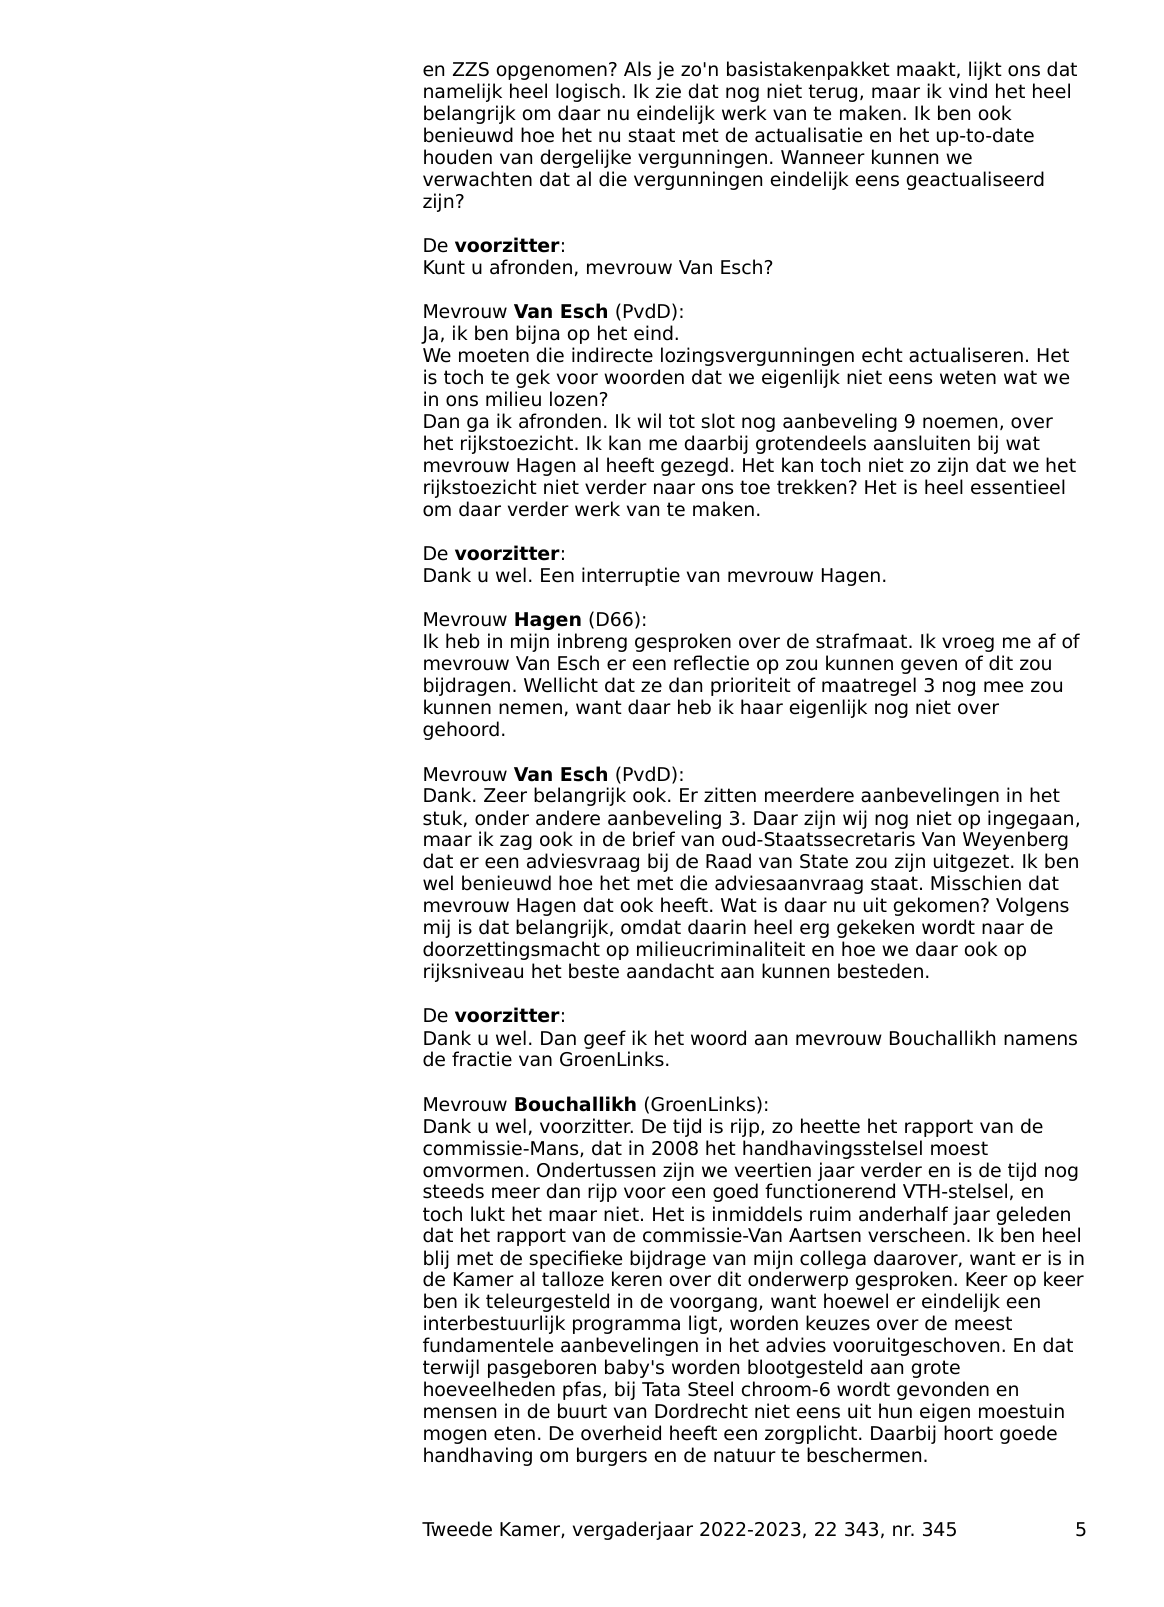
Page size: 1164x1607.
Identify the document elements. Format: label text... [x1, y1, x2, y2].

text Ja, ik ben bijna op het eind. [422, 323, 1087, 345]
text De voorzitter: [422, 543, 1087, 565]
text Kunt u afronden, mevrouw Van Esch? [422, 257, 1087, 279]
text Ik heb in mijn inbreng gesproken over de strafmaat. Ik vroeg me af of mevrouw Van Esch er een reflectie op zou kunnen geven of dit zou bijdragen. Wellicht dat ze dan prioriteit of maatregel 3 nog mee zou kunnen nemen, want daar heb ik haar eigenlijk nog niet over gehoord. [422, 631, 1087, 741]
text Dank u wel, voorzitter. De tijd is rijp, zo heette het rapport van de commissie-Mans, dat in 2008 het handhavingsstelsel moest omvormen. Ondertussen zijn we veertien jaar verder en is de tijd nog steeds meer dan rijp voor een goed functionerend VTH-stelsel, en toch lukt het maar niet. Het is inmiddels ruim anderhalf jaar geleden dat het rapport van de commissie-Van Aartsen verscheen. Ik ben heel blij met de specifieke bijdrage van mijn collega daarover, want er is in de Kamer al talloze keren over dit onderwerp gesproken. Keer op keer ben ik teleurgesteld in de voorgang, want hoewel er eindelijk een interbestuurlijk programma ligt, worden keuzes over de meest fundamentele aanbevelingen in het advies vooruitgeschoven. En dat terwijl pasgeboren baby's worden blootgesteld aan grote hoeveelheden pfas, bij Tata Steel chroom-6 wordt gevonden en mensen in de buurt van Dordrecht niet eens uit hun eigen moestuin mogen eten. De overheid heeft een zorgplicht. Daarbij hoort goede handhaving om burgers en de natuur te beschermen. [422, 1116, 1087, 1467]
text Dan ga ik afronden. Ik wil tot slot nog aanbeveling 9 noemen, over het rijkstoezicht. Ik kan me daarbij grotendeels aansluiten bij wat mevrouw Hagen al heeft gezegd. Het kan toch niet zo zijn dat we het rijkstoezicht niet verder naar ons toe trekken? Het is heel essentieel om daar verder werk van te maken. [422, 411, 1087, 521]
text Dank. Zeer belangrijk ook. Er zitten meerdere aanbevelingen in het stuk, onder andere aanbeveling 3. Daar zijn wij nog niet op ingegaan, maar ik zag ook in de brief van oud-Staatssecretaris Van Weyenberg dat er een adviesvraag bij de Raad van State zou zijn uitgezet. Ik ben wel benieuwd hoe het met die adviesaanvraag staat. Misschien dat mevrouw Hagen dat ook heeft. Wat is daar nu uit gekomen? Volgens mij is dat belangrijk, omdat daarin heel erg gekeken wordt naar de doorzettingsmacht op milieucriminaliteit en hoe we daar ook op rijksniveau het beste aandacht aan kunnen besteden. [422, 785, 1087, 983]
text Dank u wel. Dan geef ik het woord aan mevrouw Bouchallikh namens de fractie van GroenLinks. [422, 1027, 1087, 1071]
text Mevrouw Bouchallikh (GroenLinks): [422, 1093, 1087, 1116]
text De voorzitter: [422, 235, 1087, 257]
text Mevrouw Van Esch (PvdD): [422, 301, 1087, 323]
text en ZZS opgenomen? Als je zo'n basistakenpakket maakt, lijkt ons dat namelijk heel logisch. Ik zie dat nog niet terug, maar ik vind het heel belangrijk om daar nu eindelijk werk van te maken. Ik ben ook benieuwd hoe het nu staat met de actualisatie en het up-to-date houden van dergelijke vergunningen. Wanneer kunnen we verwachten dat al die vergunningen eindelijk eens geactualiseerd zijn? [422, 59, 1087, 213]
text De voorzitter: [422, 1005, 1087, 1027]
text Mevrouw Van Esch (PvdD): [422, 763, 1087, 785]
text Dank u wel. Een interruptie van mevrouw Hagen. [422, 565, 1087, 587]
text Mevrouw Hagen (D66): [422, 609, 1087, 631]
text We moeten die indirecte lozingsvergunningen echt actualiseren. Het is toch te gek voor woorden dat we eigenlijk niet eens weten wat we in ons milieu lozen? [422, 345, 1087, 411]
